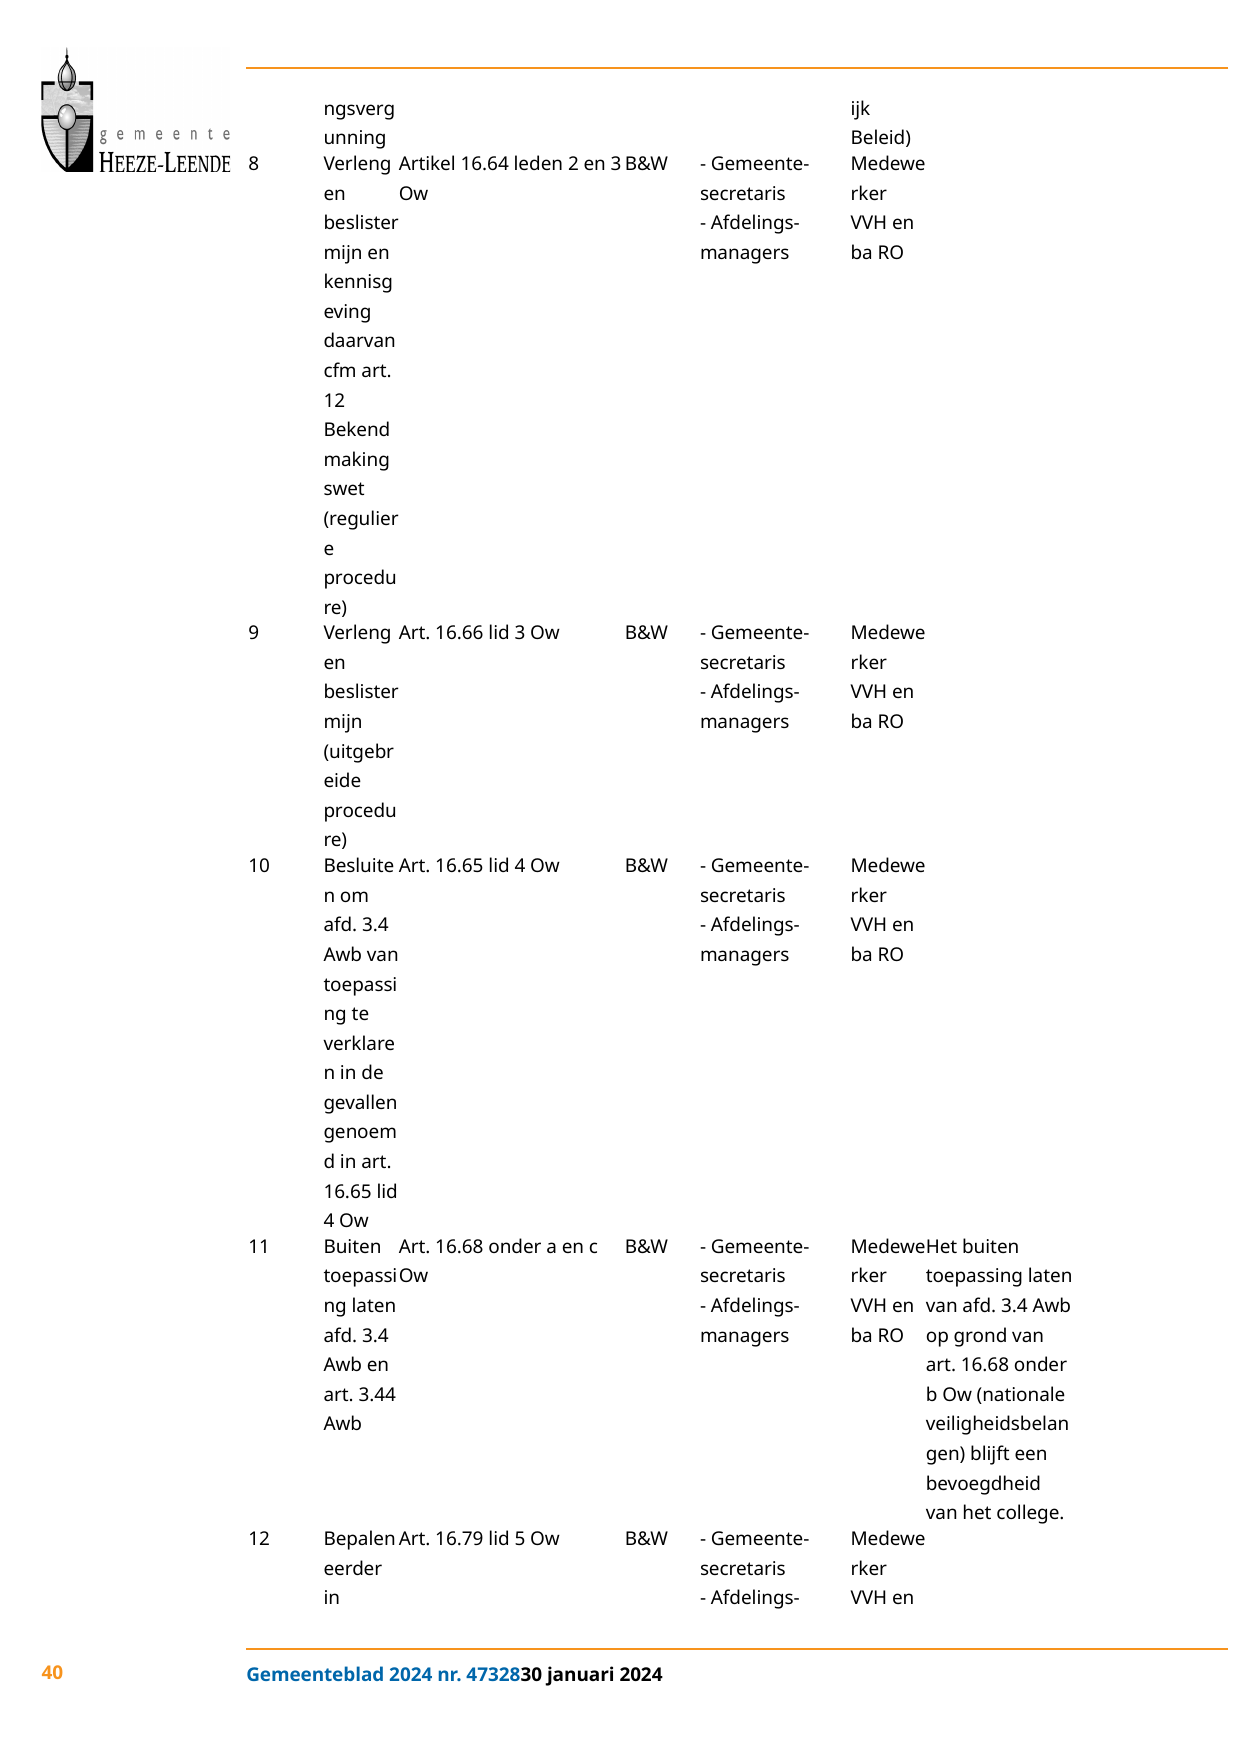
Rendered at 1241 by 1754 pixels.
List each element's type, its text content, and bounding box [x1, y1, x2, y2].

table_cell B&W [625, 150, 700, 619]
table_cell Medewerker VVH en [850, 1525, 926, 1610]
table_cell Art. 16.66 lid 3 Ow [399, 620, 624, 852]
table_cell [926, 150, 1076, 619]
table_cell Art. 16.79 lid 5 Ow [399, 1525, 624, 1610]
table_cell ijk Beleid) [850, 95, 926, 150]
table_cell [1076, 620, 1152, 852]
table_cell 11 [248, 1233, 323, 1525]
table_cell 12 [248, 1525, 323, 1610]
table_cell [926, 95, 1076, 150]
table_cell Medewerker VVH en ba RO [850, 1233, 926, 1525]
table_cell [1076, 1233, 1152, 1525]
table_cell [625, 95, 700, 150]
table_cell - Gemeente-secretaris - Afdelings- [700, 1525, 850, 1610]
table_cell [1076, 853, 1152, 1233]
table_cell Het buiten toepassing laten van afd. 3.4 Awb op grond van art. 16.68 onder b Ow (nationale veiligheidsbelangen) blijft een bevoegdheid van het college. [926, 1233, 1076, 1525]
table_cell Art. 16.65 lid 4 Ow [399, 853, 624, 1233]
table_cell B&W [625, 620, 700, 852]
table_cell Buiten toepassing laten afd. 3.4 Awb en art. 3.44 Awb [323, 1233, 398, 1525]
table_cell 10 [248, 853, 323, 1233]
table_cell [926, 853, 1076, 1233]
table_cell Artikel 16.64 leden 2 en 3 Ow [399, 150, 624, 619]
table_cell ngsvergunning [323, 95, 398, 150]
table_cell [1076, 1525, 1152, 1610]
picture [41, 47, 231, 172]
table_cell Besluiten om afd. 3.4 Awb van toepassing te verklaren in de gevallen genoemd in art. 16.65 lid 4 Ow [323, 853, 398, 1233]
table_cell [1076, 95, 1152, 150]
table_cell 8 [248, 150, 323, 619]
table_cell [399, 95, 624, 150]
table_cell - Gemeente-secretaris - Afdelings-managers [700, 150, 850, 619]
table_cell - Gemeente-secretaris - Afdelings-managers [700, 1233, 850, 1525]
table_cell - Gemeente-secretaris - Afdelings-managers [700, 620, 850, 852]
table_cell [926, 620, 1076, 852]
table_cell [248, 95, 323, 150]
table_cell 9 [248, 620, 323, 852]
table_cell Bepalen eerder in [323, 1525, 398, 1610]
table_cell [1076, 150, 1152, 619]
table_cell B&W [625, 1233, 700, 1525]
table_cell Medewerker VVH en ba RO [850, 853, 926, 1233]
table_cell Art. 16.68 onder a en c Ow [399, 1233, 624, 1525]
table_cell Verlengen beslistermijn en kennisgeving daarvan cfm art. 12 Bekendmakingswet (reguliere procedure) [323, 150, 398, 619]
table_cell Medewerker VVH en ba RO [850, 150, 926, 619]
table_cell B&W [625, 1525, 700, 1610]
table_cell [926, 1525, 1076, 1610]
table_cell - Gemeente-secretaris - Afdelings-managers [700, 853, 850, 1233]
table_cell Verlengen beslistermijn (uitgebreide procedure) [323, 620, 398, 852]
table_cell Medewerker VVH en ba RO [850, 620, 926, 852]
table_cell B&W [625, 853, 700, 1233]
table_cell [700, 95, 850, 150]
